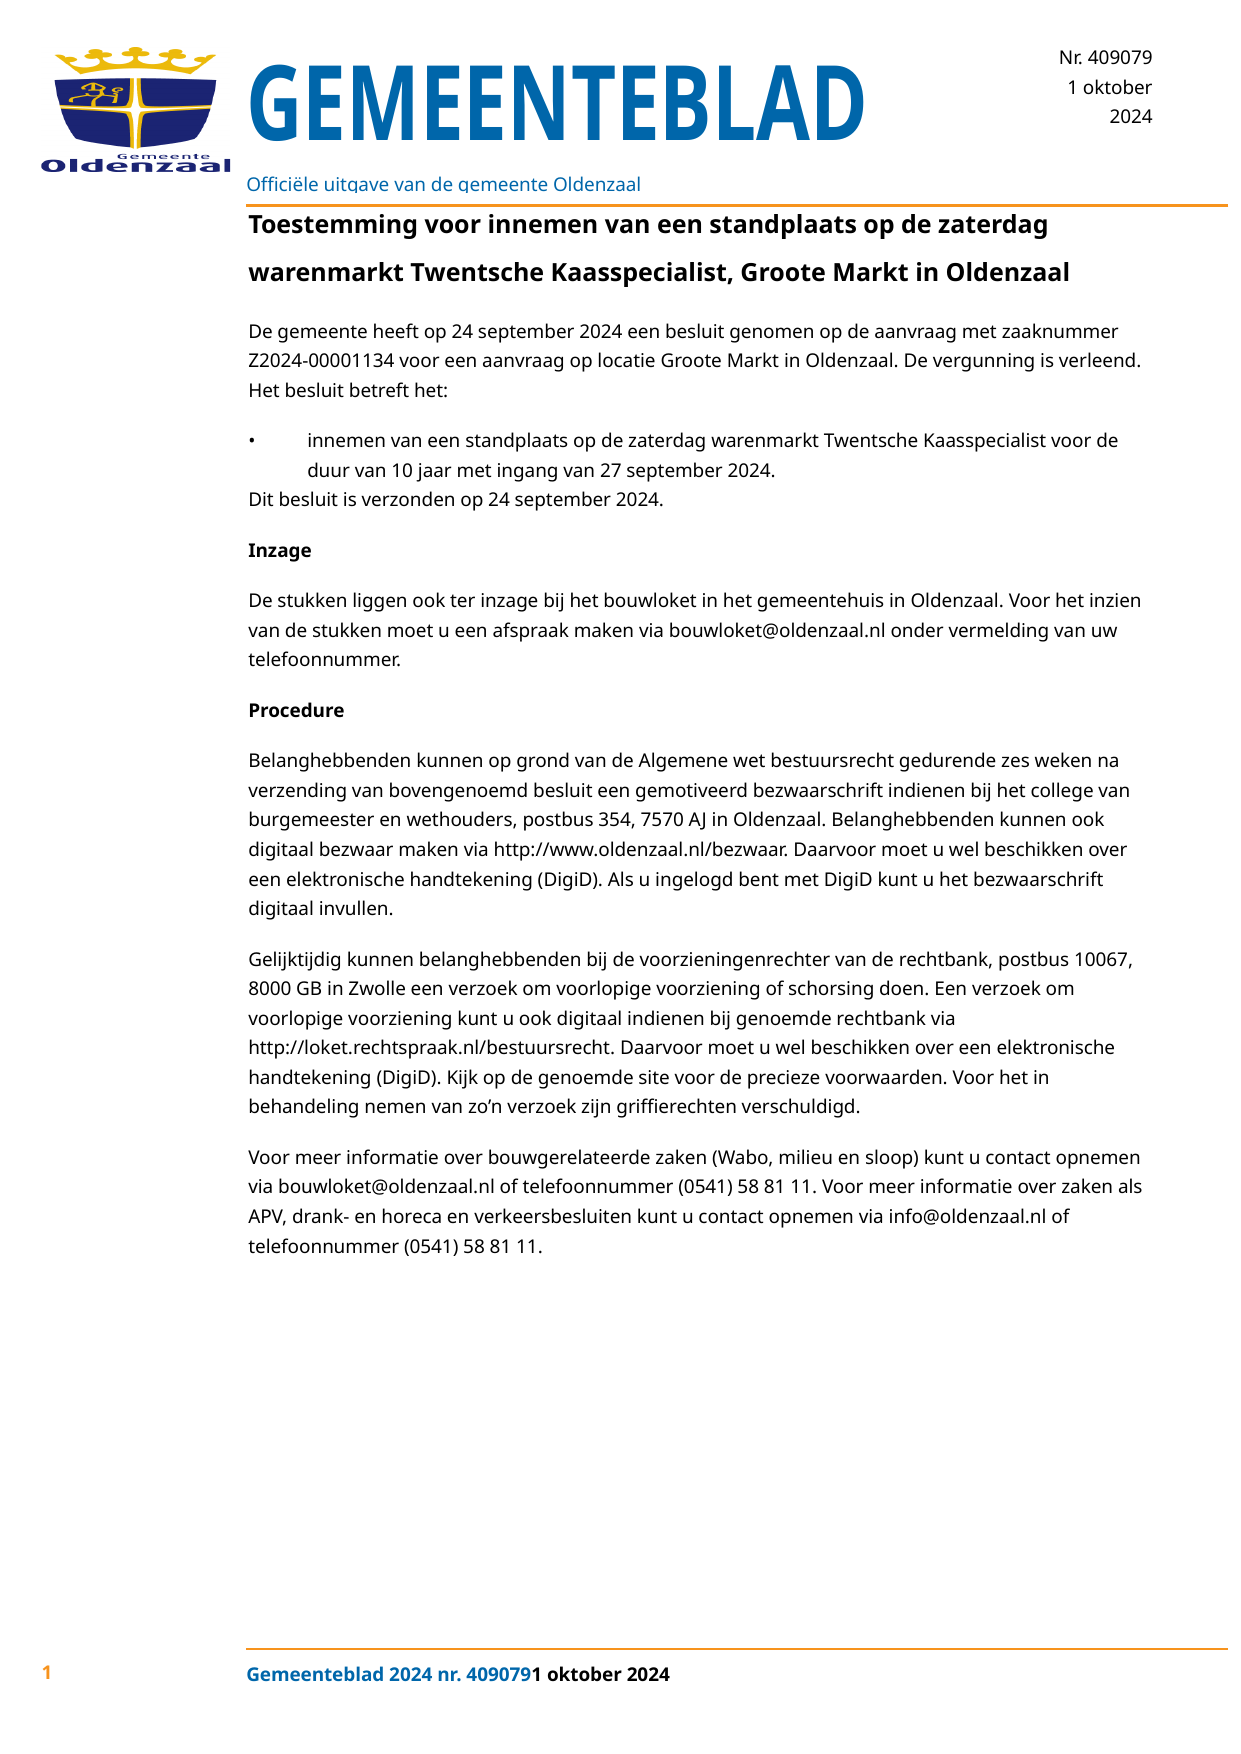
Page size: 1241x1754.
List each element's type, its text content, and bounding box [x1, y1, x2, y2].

text Voor meer informatie over bouwgerelateerde zaken (Wabo, milieu en sloop) kunt u contact opnemen via bouwloket@oldenzaal.nl of telefoonnummer (0541) 58 81 11. Voor meer informatie over zaken als APV, drank- en horeca en verkeersbesluiten kunt u contact opnemen via info@oldenzaal.nl of telefoonnummer (0541) 58 81 11. [248, 1144, 1152, 1259]
text De stukken liggen ook ter inzage bij het bouwloket in het gemeentehuis in Oldenzaal. Voor het inzien van de stukken moet u een afspraak maken via bouwloket@oldenzaal.nl onder vermelding van uw telefoonnummer. [248, 587, 1152, 672]
text Belanghebbenden kunnen op grond van de Algemene wet bestuursrecht gedurende zes weken na verzending van bovengenoemd besluit een gemotiveerd bezwaarschrift indienen bij het college van burgemeester en wethouders, postbus 354, 7570 AJ in Oldenzaal. Belanghebbenden kunnen ook digitaal bezwaar maken via http://www.oldenzaal.nl/bezwaar. Daarvoor moet u wel beschikken over een elektronische handtekening (DigiD). Als u ingelogd bent met DigiD kunt u het bezwaarschrift digitaal invullen. [248, 747, 1152, 921]
text Gelijktijdig kunnen belanghebbenden bij de voorzieningenrechter van de rechtbank, postbus 10067, 8000 GB in Zwolle een verzoek om voorlopige voorziening of schorsing doen. Een verzoek om voorlopige voorziening kunt u ook digitaal indienen bij genoemde rechtbank via http://loket.rechtspraak.nl/bestuursrecht. Daarvoor moet u wel beschikken over een elektronische handtekening (DigiD). Kijk op de genoemde site voor de precieze voorwaarden. Voor het in behandeling nemen van zo’n verzoek zijn griffierechten verschuldigd. [248, 946, 1152, 1119]
list innemen van een standplaats op de zaterdag warenmarkt Twentsche Kaasspecialist voor de duur van 10 jaar met ingang van 27 september 2024. [248, 427, 1152, 483]
picture [41, 47, 231, 172]
text Toestemming voor innemen van een standplaats op de zaterdag warenmarkt Twentsche Kaasspecialist, Groote Markt in Oldenzaal [248, 207, 1152, 288]
text De gemeente heeft op 24 september 2024 een besluit genomen op de aanvraag met zaaknummer Z2024-00001134 voor een aanvraag op locatie Groote Markt in Oldenzaal. De vergunning is verleend. Het besluit betreft het: [248, 318, 1152, 403]
text Dit besluit is verzonden op 24 september 2024. [248, 487, 1152, 512]
text Inzage [248, 537, 1152, 563]
text Procedure [248, 697, 1152, 723]
